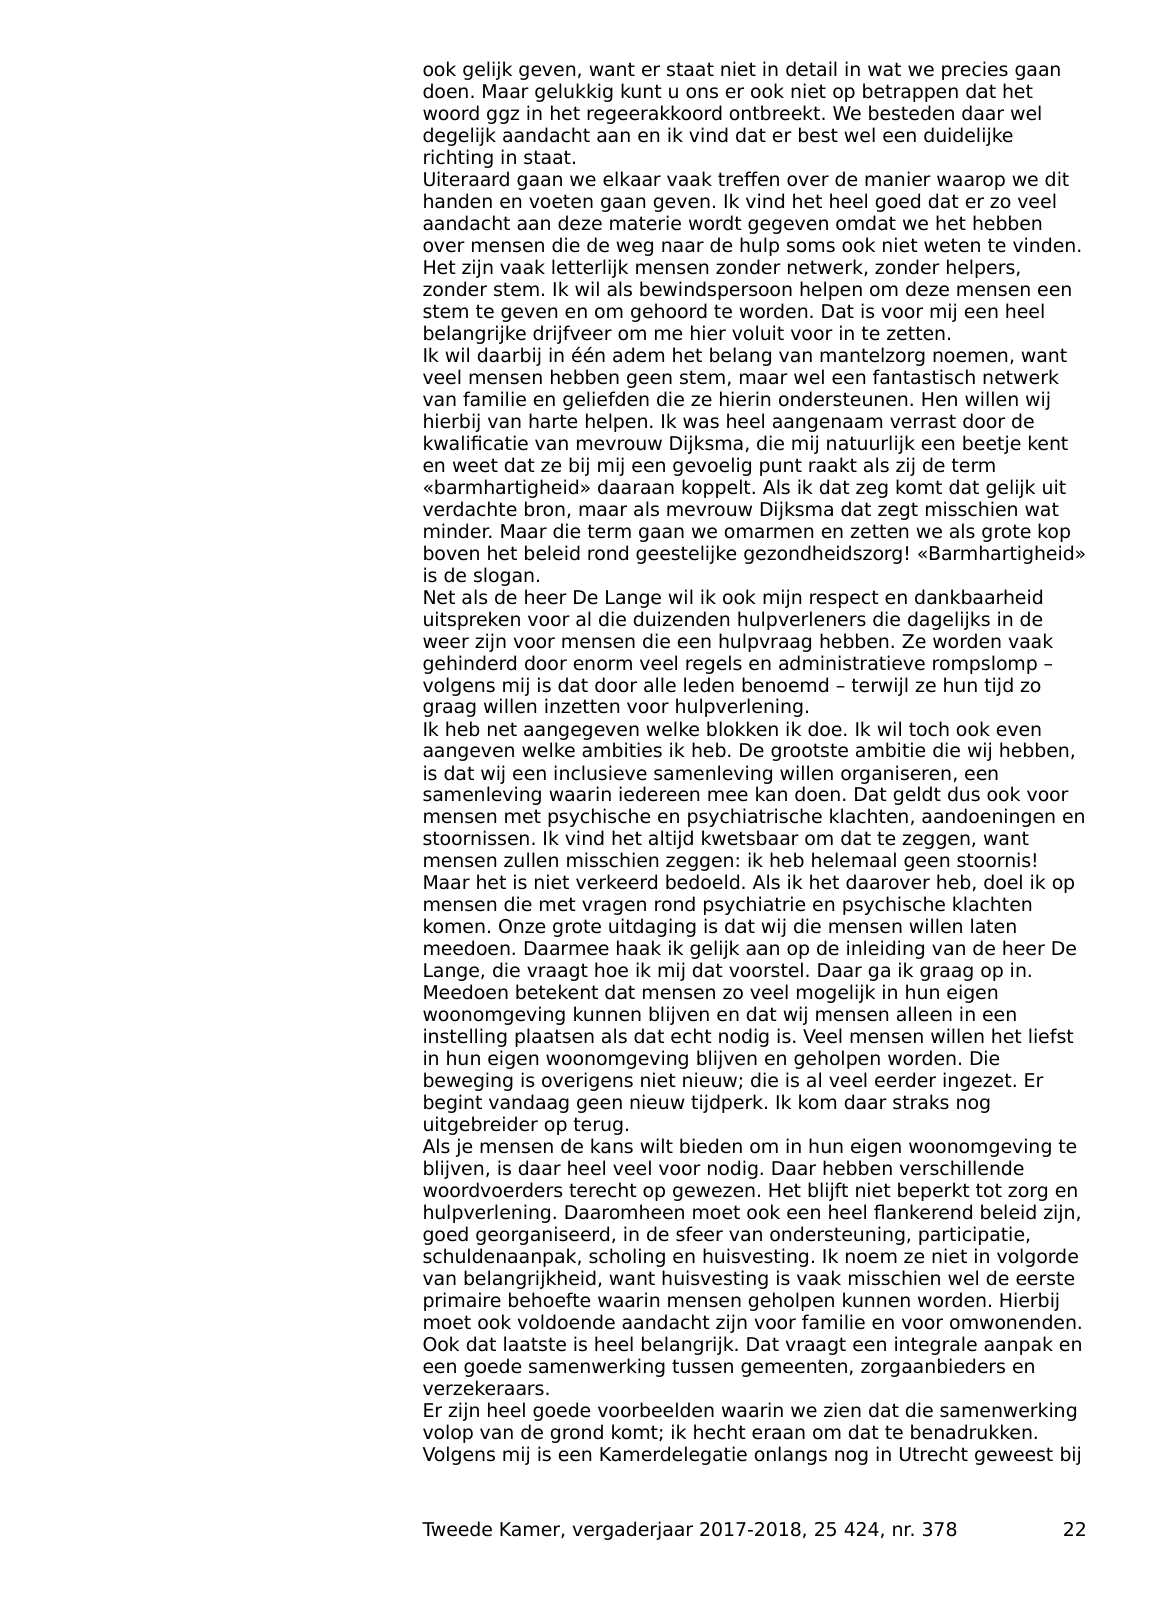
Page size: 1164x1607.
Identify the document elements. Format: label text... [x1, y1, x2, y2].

text ook gelijk geven, want er staat niet in detail in wat we precies gaan doen. Maar gelukkig kunt u ons er ook niet op betrappen dat het woord ggz in het regeerakkoord ontbreekt. We besteden daar wel degelijk aandacht aan en ik vind dat er best wel een duidelijke richting in staat. [422, 59, 1087, 169]
text Uiteraard gaan we elkaar vaak treffen over de manier waarop we dit handen en voeten gaan geven. Ik vind het heel goed dat er zo veel aandacht aan deze materie wordt gegeven omdat we het hebben over mensen die de weg naar de hulp soms ook niet weten te vinden. Het zijn vaak letterlijk mensen zonder netwerk, zonder helpers, zonder stem. Ik wil als bewindspersoon helpen om deze mensen een stem te geven en om gehoord te worden. Dat is voor mij een heel belangrijke drijfveer om me hier voluit voor in te zetten. [422, 169, 1087, 345]
text Net als de heer De Lange wil ik ook mijn respect en dankbaarheid uitspreken voor al die duizenden hulpverleners die dagelijks in de weer zijn voor mensen die een hulpvraag hebben. Ze worden vaak gehinderd door enorm veel regels en administratieve rompslomp – volgens mij is dat door alle leden benoemd – terwijl ze hun tijd zo graag willen inzetten voor hulpverlening. [422, 587, 1087, 718]
text Als je mensen de kans wilt bieden om in hun eigen woonomgeving te blijven, is daar heel veel voor nodig. Daar hebben verschillende woordvoerders terecht op gewezen. Het blijft niet beperkt tot zorg en hulpverlening. Daaromheen moet ook een heel flankerend beleid zijn, goed georganiseerd, in de sfeer van ondersteuning, participatie, schuldenaanpak, scholing en huisvesting. Ik noem ze niet in volgorde van belangrijkheid, want huisvesting is vaak misschien wel de eerste primaire behoefte waarin mensen geholpen kunnen worden. Hierbij moet ook voldoende aandacht zijn voor familie en voor omwonenden. Ook dat laatste is heel belangrijk. Dat vraagt een integrale aanpak en een goede samenwerking tussen gemeenten, zorgaanbieders en verzekeraars. [422, 1136, 1087, 1400]
text Ik heb net aangegeven welke blokken ik doe. Ik wil toch ook even aangeven welke ambities ik heb. De grootste ambitie die wij hebben, is dat wij een inclusieve samenleving willen organiseren, een samenleving waarin iedereen mee kan doen. Dat geldt dus ook voor mensen met psychische en psychiatrische klachten, aandoeningen en stoornissen. Ik vind het altijd kwetsbaar om dat te zeggen, want mensen zullen misschien zeggen: ik heb helemaal geen stoornis! Maar het is niet verkeerd bedoeld. Als ik het daarover heb, doel ik op mensen die met vragen rond psychiatrie en psychische klachten komen. Onze grote uitdaging is dat wij die mensen willen laten meedoen. Daarmee haak ik gelijk aan op de inleiding van de heer De Lange, die vraagt hoe ik mij dat voorstel. Daar ga ik graag op in. Meedoen betekent dat mensen zo veel mogelijk in hun eigen woonomgeving kunnen blijven en dat wij mensen alleen in een instelling plaatsen als dat echt nodig is. Veel mensen willen het liefst in hun eigen woonomgeving blijven en geholpen worden. Die beweging is overigens niet nieuw; die is al veel eerder ingezet. Er begint vandaag geen nieuw tijdperk. Ik kom daar straks nog uitgebreider op terug. [422, 718, 1087, 1136]
text Ik wil daarbij in één adem het belang van mantelzorg noemen, want veel mensen hebben geen stem, maar wel een fantastisch netwerk van familie en geliefden die ze hierin ondersteunen. Hen willen wij hierbij van harte helpen. Ik was heel aangenaam verrast door de kwalificatie van mevrouw Dijksma, die mij natuurlijk een beetje kent en weet dat ze bij mij een gevoelig punt raakt als zij de term «barmhartigheid» daaraan koppelt. Als ik dat zeg komt dat gelijk uit verdachte bron, maar als mevrouw Dijksma dat zegt misschien wat minder. Maar die term gaan we omarmen en zetten we als grote kop boven het beleid rond geestelijke gezondheidszorg! «Barmhartigheid» is de slogan. [422, 345, 1087, 587]
text Er zijn heel goede voorbeelden waarin we zien dat die samenwerking volop van de grond komt; ik hecht eraan om dat te benadrukken. Volgens mij is een Kamerdelegatie onlangs nog in Utrecht geweest bij [422, 1400, 1087, 1466]
